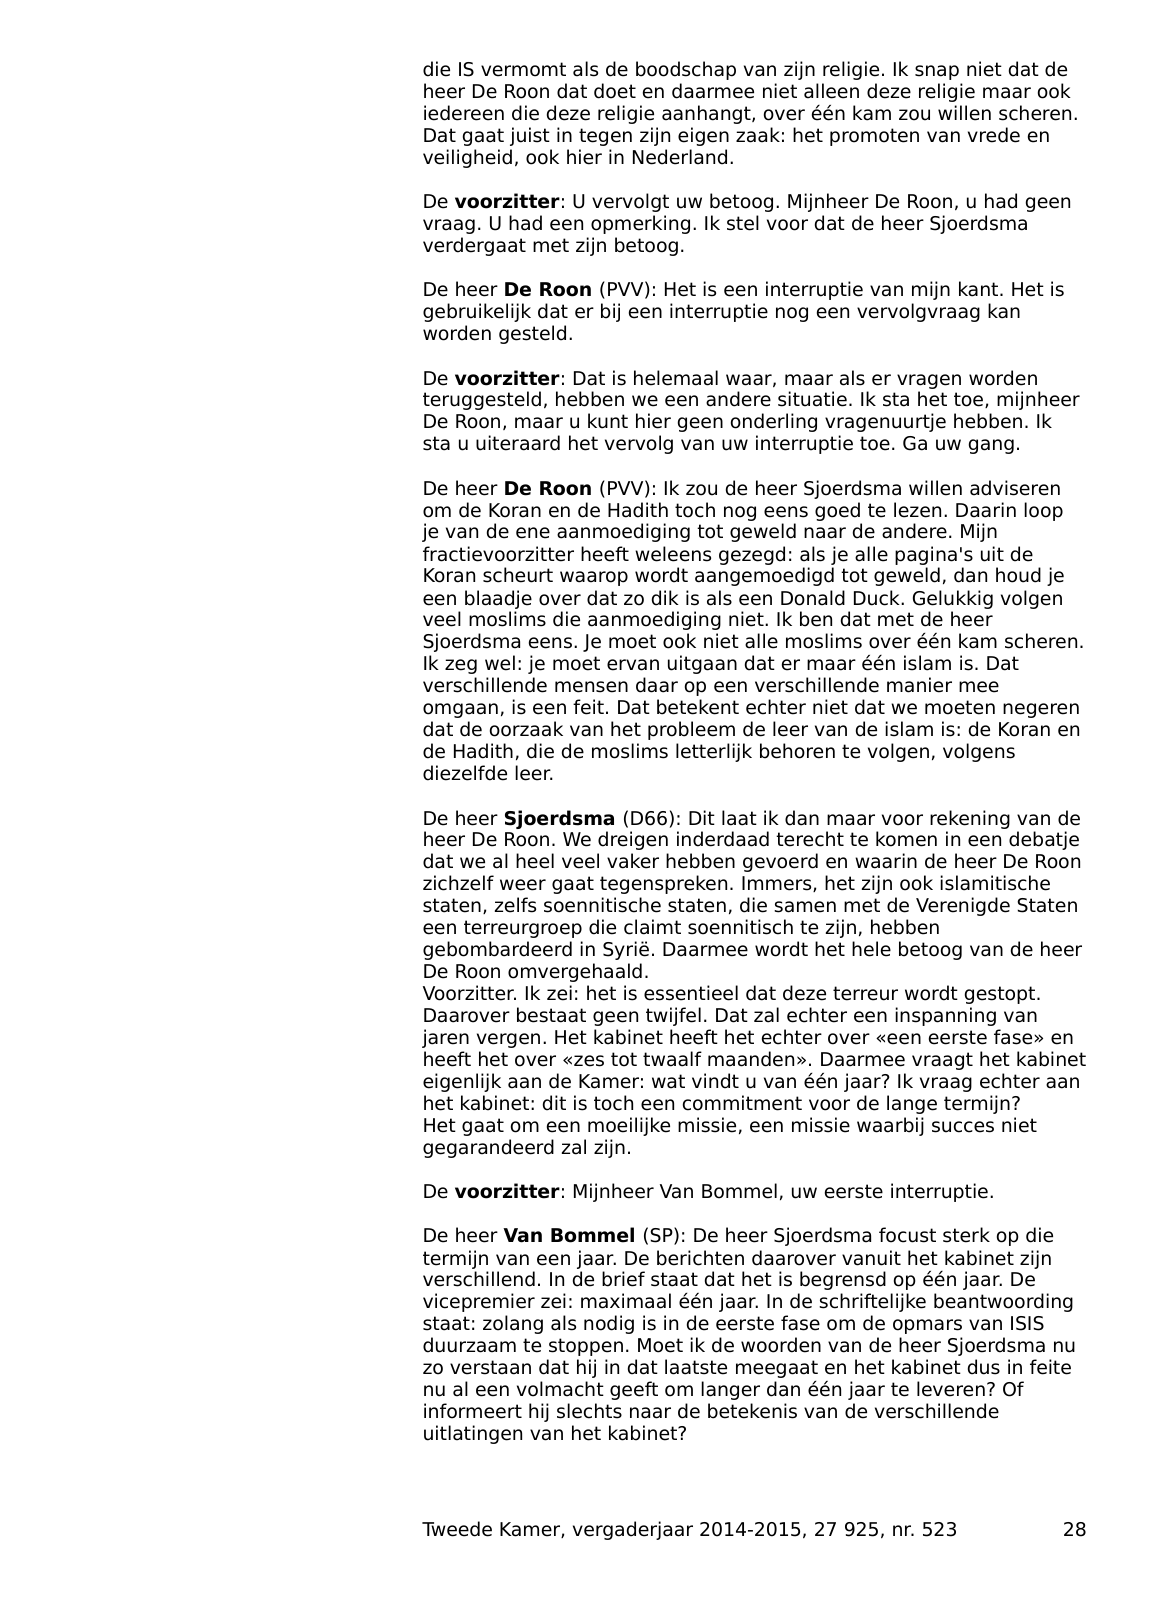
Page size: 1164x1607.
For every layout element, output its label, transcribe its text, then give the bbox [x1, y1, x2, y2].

text De heer De Roon (PVV): Het is een interruptie van mijn kant. Het is gebruikelijk dat er bij een interruptie nog een vervolgvraag kan worden gesteld. [422, 279, 1087, 345]
text Voorzitter. Ik zei: het is essentieel dat deze terreur wordt gestopt. Daarover bestaat geen twijfel. Dat zal echter een inspanning van jaren vergen. Het kabinet heeft het echter over «een eerste fase» en heeft het over «zes tot twaalf maanden». Daarmee vraagt het kabinet eigenlijk aan de Kamer: wat vindt u van één jaar? Ik vraag echter aan het kabinet: dit is toch een commitment voor de lange termijn? [422, 983, 1087, 1115]
text De voorzitter: U vervolgt uw betoog. Mijnheer De Roon, u had geen vraag. U had een opmerking. Ik stel voor dat de heer Sjoerdsma verdergaat met zijn betoog. [422, 191, 1087, 257]
text Het gaat om een moeilijke missie, een missie waarbij succes niet gegarandeerd zal zijn. [422, 1115, 1087, 1159]
text De heer De Roon (PVV): Ik zou de heer Sjoerdsma willen adviseren om de Koran en de Hadith toch nog eens goed te lezen. Daarin loop je van de ene aanmoediging tot geweld naar de andere. Mijn fractievoorzitter heeft weleens gezegd: als je alle pagina's uit de Koran scheurt waarop wordt aangemoedigd tot geweld, dan houd je een blaadje over dat zo dik is als een Donald Duck. Gelukkig volgen veel moslims die aanmoediging niet. Ik ben dat met de heer Sjoerdsma eens. Je moet ook niet alle moslims over één kam scheren. Ik zeg wel: je moet ervan uitgaan dat er maar één islam is. Dat verschillende mensen daar op een verschillende manier mee omgaan, is een feit. Dat betekent echter niet dat we moeten negeren dat de oorzaak van het probleem de leer van de islam is: de Koran en de Hadith, die de moslims letterlijk behoren te volgen, volgens diezelfde leer. [422, 477, 1087, 785]
text De voorzitter: Mijnheer Van Bommel, uw eerste interruptie. [422, 1181, 1087, 1203]
text De heer Sjoerdsma (D66): Dit laat ik dan maar voor rekening van de heer De Roon. We dreigen inderdaad terecht te komen in een debatje dat we al heel veel vaker hebben gevoerd en waarin de heer De Roon zichzelf weer gaat tegenspreken. Immers, het zijn ook islamitische staten, zelfs soennitische staten, die samen met de Verenigde Staten een terreurgroep die claimt soennitisch te zijn, hebben gebombardeerd in Syrië. Daarmee wordt het hele betoog van de heer De Roon omvergehaald. [422, 807, 1087, 983]
text De heer Van Bommel (SP): De heer Sjoerdsma focust sterk op die termijn van een jaar. De berichten daarover vanuit het kabinet zijn verschillend. In de brief staat dat het is begrensd op één jaar. De vicepremier zei: maximaal één jaar. In de schriftelijke beantwoording staat: zolang als nodig is in de eerste fase om de opmars van ISIS duurzaam te stoppen. Moet ik de woorden van de heer Sjoerdsma nu zo verstaan dat hij in dat laatste meegaat en het kabinet dus in feite nu al een volmacht geeft om langer dan één jaar te leveren? Of informeert hij slechts naar de betekenis van de verschillende uitlatingen van het kabinet? [422, 1225, 1087, 1445]
text die IS vermomt als de boodschap van zijn religie. Ik snap niet dat de heer De Roon dat doet en daarmee niet alleen deze religie maar ook iedereen die deze religie aanhangt, over één kam zou willen scheren. Dat gaat juist in tegen zijn eigen zaak: het promoten van vrede en veiligheid, ook hier in Nederland. [422, 59, 1087, 169]
text De voorzitter: Dat is helemaal waar, maar als er vragen worden teruggesteld, hebben we een andere situatie. Ik sta het toe, mijnheer De Roon, maar u kunt hier geen onderling vragenuurtje hebben. Ik sta u uiteraard het vervolg van uw interruptie toe. Ga uw gang. [422, 367, 1087, 455]
